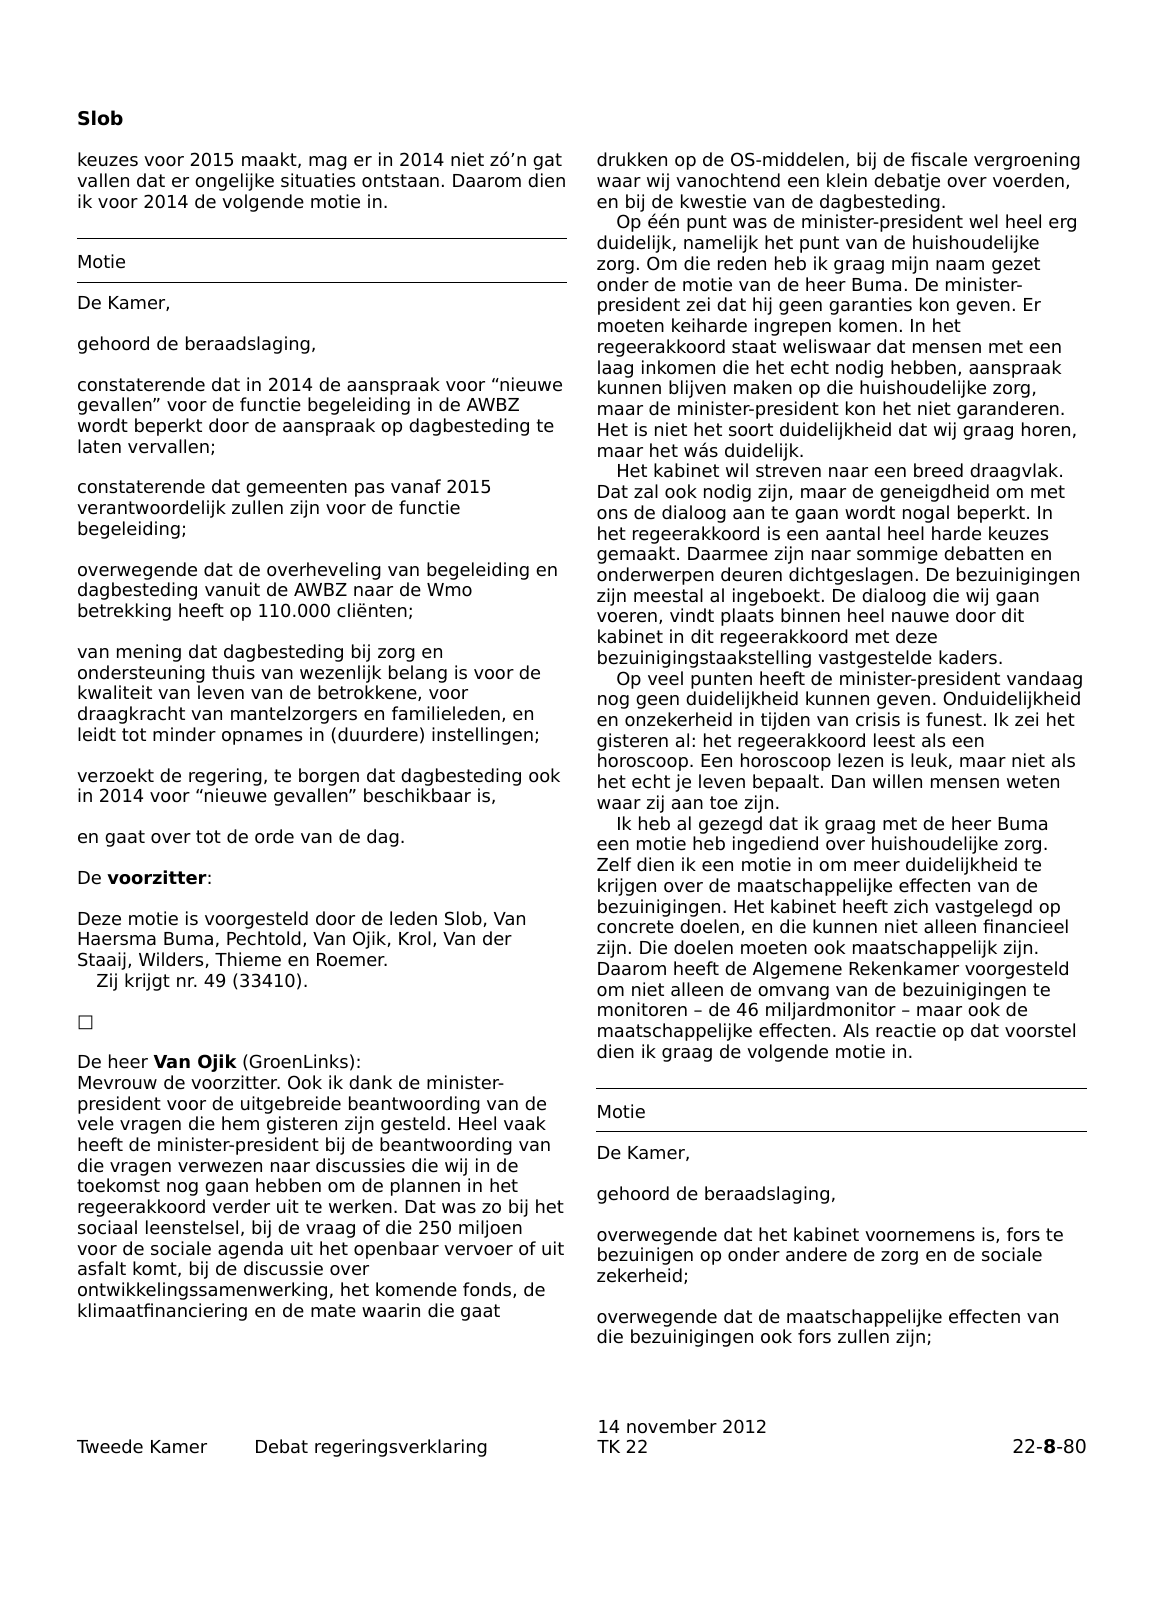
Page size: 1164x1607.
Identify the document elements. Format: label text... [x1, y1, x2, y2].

text gehoord de beraadslaging, [77, 334, 567, 354]
text Ik heb al gezegd dat ik graag met de heer Buma een motie heb ingediend over huishoudelijke zorg. Zelf dien ik een motie in om meer duidelijkheid te krijgen over de maatschappelijke effecten van de bezuinigingen. Het kabinet heeft zich vastgelegd op concrete doelen, en die kunnen niet alleen financieel zijn. Die doelen moeten ook maatschappelijk zijn. Daarom heeft de Algemene Rekenkamer voorgesteld om niet alleen de omvang van de bezuinigingen te monitoren – de 46 miljardmonitor – maar ook de maatschappelijke effecten. Als reactie op dat voorstel dien ik graag de volgende motie in. [596, 813, 1087, 1062]
text Het kabinet wil streven naar een breed draagvlak. Dat zal ook nodig zijn, maar de geneigdheid om met ons de dialoog aan te gaan wordt nogal beperkt. In het regeerakkoord is een aantal heel harde keuzes gemaakt. Daarmee zijn naar sommige debatten en onderwerpen deuren dichtgeslagen. De bezuinigingen zijn meestal al ingeboekt. De dialoog die wij gaan voeren, vindt plaats binnen heel nauwe door dit kabinet in dit regeerakkoord met deze bezuinigingstaakstelling vastgestelde kaders. [596, 461, 1087, 668]
text keuzes voor 2015 maakt, mag er in 2014 niet zó’n gat vallen dat er ongelijke situaties ontstaan. Daarom dien ik voor 2014 de volgende motie in. [77, 150, 567, 212]
text De Kamer, [596, 1143, 1087, 1164]
text en gaat over tot de orde van de dag. [77, 827, 567, 848]
text De voorzitter: [77, 868, 567, 888]
text overwegende dat het kabinet voornemens is, fors te bezuinigen op onder andere de zorg en de sociale zekerheid; [596, 1224, 1087, 1287]
text Op veel punten heeft de minister-president vandaag nog geen duidelijkheid kunnen geven. Onduidelijkheid en onzekerheid in tijden van crisis is funest. Ik zei het gisteren al: het regeerakkoord leest als een horoscoop. Een horoscoop lezen is leuk, maar niet als het echt je leven bepaalt. Dan willen mensen weten waar zij aan toe zijn. [596, 668, 1087, 813]
text verzoekt de regering, te borgen dat dagbesteding ook in 2014 voor “nieuwe gevallen” beschikbaar is, [77, 765, 567, 807]
text □ [77, 1011, 567, 1032]
text overwegende dat de overheveling van begeleiding en dagbesteding vanuit de AWBZ naar de Wmo betrekking heeft op 110.000 cliënten; [77, 559, 567, 622]
text constaterende dat gemeenten pas vanaf 2015 verantwoordelijk zullen zijn voor de functie begeleiding; [77, 477, 567, 539]
text Deze motie is voorgesteld door de leden Slob, Van Haersma Buma, Pechtold, Van Ojik, Krol, Van der Staaij, Wilders, Thieme en Roemer. [77, 908, 567, 971]
text overwegende dat de maatschappelijke effecten van die bezuinigingen ook fors zullen zijn; [596, 1307, 1087, 1348]
text Motie [596, 1102, 1087, 1123]
text Mevrouw de voorzitter. Ook ik dank de minister-president voor de uitgebreide beantwoording van de vele vragen die hem gisteren zijn gesteld. Heel vaak heeft de minister-president bij de beantwoording van die vragen verwezen naar discussies die wij in de toekomst nog gaan hebben om de plannen in het regeerakkoord verder uit te werken. Dat was zo bij het sociaal leenstelsel, bij de vraag of die 250 miljoen voor de sociale agenda uit het openbaar vervoer of uit asfalt komt, bij de discussie over ontwikkelingssamenwerking, het komende fonds, de klimaatfinanciering en de mate waarin die gaat [77, 1073, 567, 1321]
text van mening dat dagbesteding bij zorg en ondersteuning thuis van wezenlijk belang is voor de kwaliteit van leven van de betrokkene, voor draagkracht van mantelzorgers en familieleden, en leidt tot minder opnames in (duurdere) instellingen; [77, 642, 567, 745]
text drukken op de OS-middelen, bij de fiscale vergroening waar wij vanochtend een klein debatje over voerden, en bij de kwestie van de dagbesteding. [596, 150, 1087, 212]
text Zij krijgt nr. 49 (33410). [77, 971, 567, 991]
text De heer Van Ojik (GroenLinks): [77, 1052, 567, 1073]
text constaterende dat in 2014 de aanspraak voor “nieuwe gevallen” voor de functie begeleiding in de AWBZ wordt beperkt door de aanspraak op dagbesteding te laten vervallen; [77, 374, 567, 457]
text Motie [77, 252, 567, 273]
text gehoord de beraadslaging, [596, 1184, 1087, 1204]
text De Kamer, [77, 293, 567, 314]
text Op één punt was de minister-president wel heel erg duidelijk, namelijk het punt van de huishoudelijke zorg. Om die reden heb ik graag mijn naam gezet onder de motie van de heer Buma. De minister-president zei dat hij geen garanties kon geven. Er moeten keiharde ingrepen komen. In het regeerakkoord staat weliswaar dat mensen met een laag inkomen die het echt nodig hebben, aanspraak kunnen blijven maken op die huishoudelijke zorg, maar de minister-president kon het niet garanderen. Het is niet het soort duidelijkheid dat wij graag horen, maar het wás duidelijk. [596, 212, 1087, 461]
